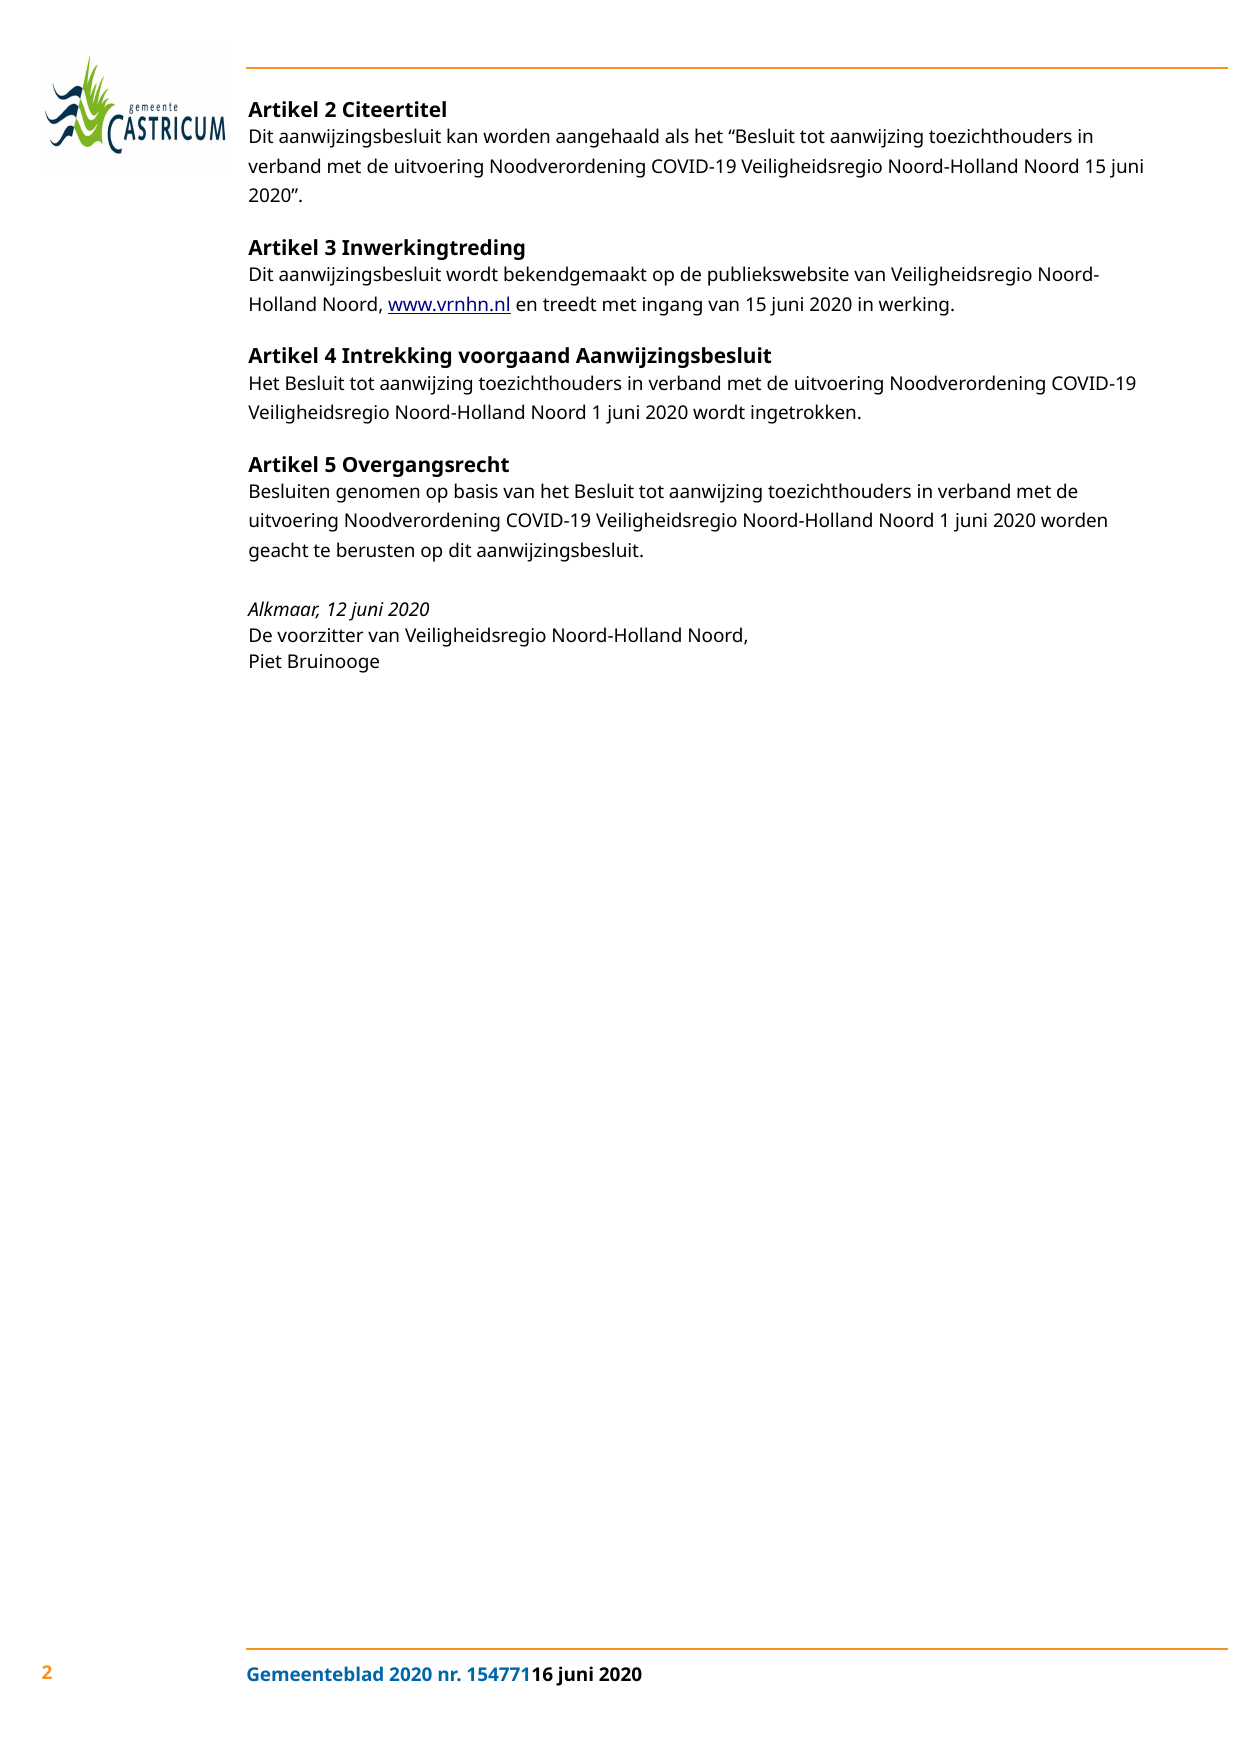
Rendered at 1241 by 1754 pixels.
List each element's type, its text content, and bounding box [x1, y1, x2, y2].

text Artikel 2 Citeertitel [248, 95, 1152, 123]
text Besluiten genomen op basis van het Besluit tot aanwijzing toezichthouders in verband met de uitvoering Noodverordening COVID-19 Veiligheidsregio Noord-Holland Noord 1 juni 2020 worden geacht te berusten op dit aanwijzingsbesluit. [248, 478, 1152, 563]
text De voorzitter van Veiligheidsregio Noord-Holland Noord, [248, 622, 1152, 648]
text Alkmaar, 12 juni 2020 [248, 596, 1152, 622]
picture [41, 47, 231, 172]
text Artikel 5 Overgangsrecht [248, 450, 1152, 478]
text Artikel 4 Intrekking voorgaand Aanwijzingsbesluit [248, 341, 1152, 370]
text Dit aanwijzingsbesluit kan worden aangehaald als het “Besluit tot aanwijzing toezichthouders in verband met de uitvoering Noodverordening COVID-19 Veiligheidsregio Noord-Holland Noord 15 juni 2020”. [248, 123, 1152, 208]
text Artikel 3 Inwerkingtreding [248, 233, 1152, 261]
text Het Besluit tot aanwijzing toezichthouders in verband met de uitvoering Noodverordening COVID-19 Veiligheidsregio Noord-Holland Noord 1 juni 2020 wordt ingetrokken. [248, 370, 1152, 425]
text Dit aanwijzingsbesluit wordt bekendgemaakt op de publiekswebsite van Veiligheidsregio Noord-Holland Noord, www.vrnhn.nl en treedt met ingang van 15 juni 2020 in werking. [248, 261, 1152, 317]
text Piet Bruinooge [248, 648, 1152, 674]
